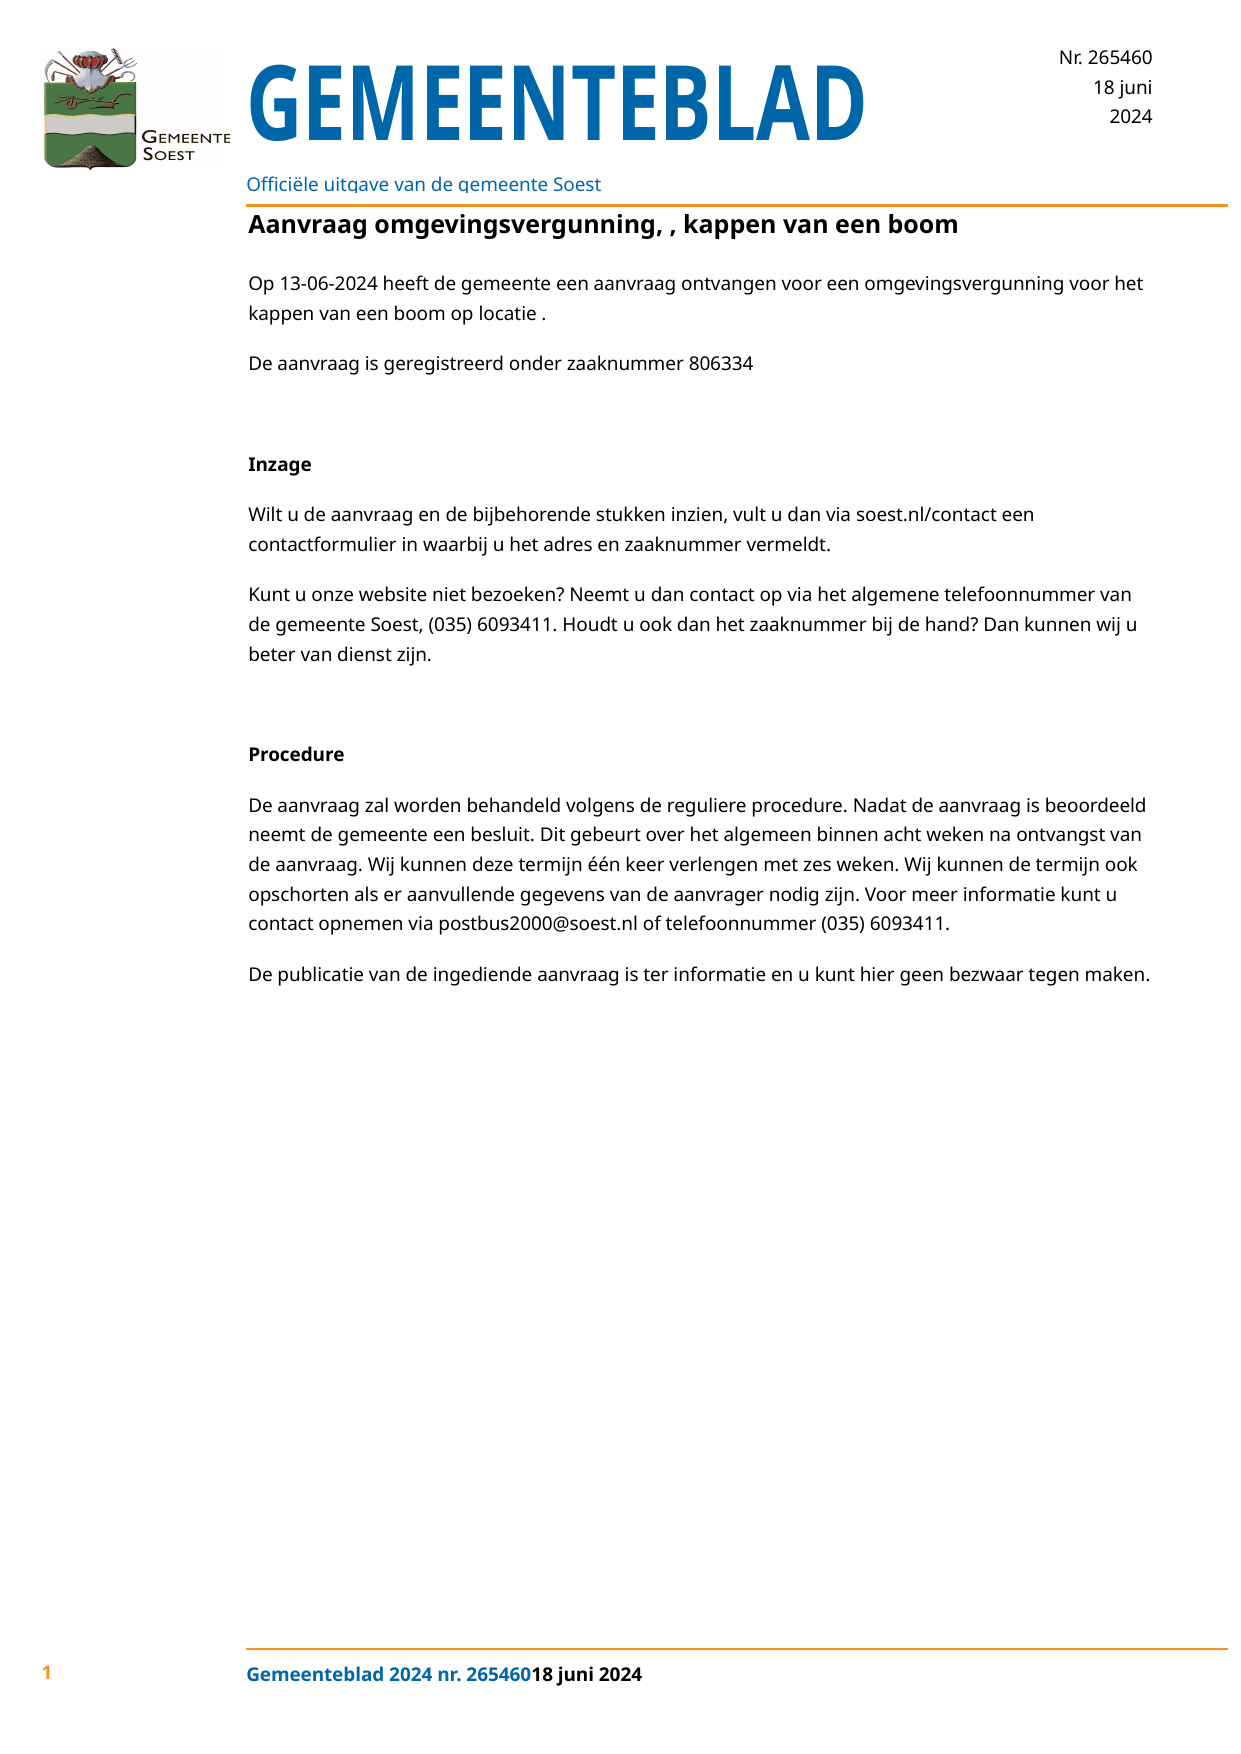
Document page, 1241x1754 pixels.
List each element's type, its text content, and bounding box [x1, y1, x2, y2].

text Wilt u de aanvraag en de bijbehorende stukken inzien, vult u dan via soest.nl/contact een contactformulier in waarbij u het adres en zaaknummer vermeldt. [248, 502, 1152, 557]
picture [41, 47, 231, 172]
text Op 13-06-2024 heeft de gemeente een aanvraag ontvangen voor een omgevingsvergunning voor het kappen van een boom op locatie . [248, 270, 1152, 326]
text De publicatie van de ingediende aanvraag is ter informatie en u kunt hier geen bezwaar tegen maken. [248, 961, 1152, 986]
text Inzage [248, 451, 1152, 477]
text Kunt u onze website niet bezoeken? Neemt u dan contact op via het algemene telefoonnummer van de gemeente Soest, (035) 6093411. Houdt u ook dan het zaaknummer bij de hand? Dan kunnen wij u beter van dienst zijn. [248, 582, 1152, 666]
text De aanvraag is geregistreerd onder zaaknummer 806334 [248, 350, 1152, 376]
text Procedure [248, 742, 1152, 767]
text De aanvraag zal worden behandeld volgens de reguliere procedure. Nadat de aanvraag is beoordeeld neemt de gemeente een besluit. Dit gebeurt over het algemeen binnen acht weken na ontvangst van de aanvraag. Wij kunnen deze termijn één keer verlengen met zes weken. Wij kunnen de termijn ook opschorten als er aanvullende gegevens van de aanvrager nodig zijn. Voor meer informatie kunt u contact opnemen via postbus2000@soest.nl of telefoonnummer (035) 6093411. [248, 792, 1152, 936]
text Aanvraag omgevingsvergunning, , kappen van een boom [248, 207, 1152, 241]
